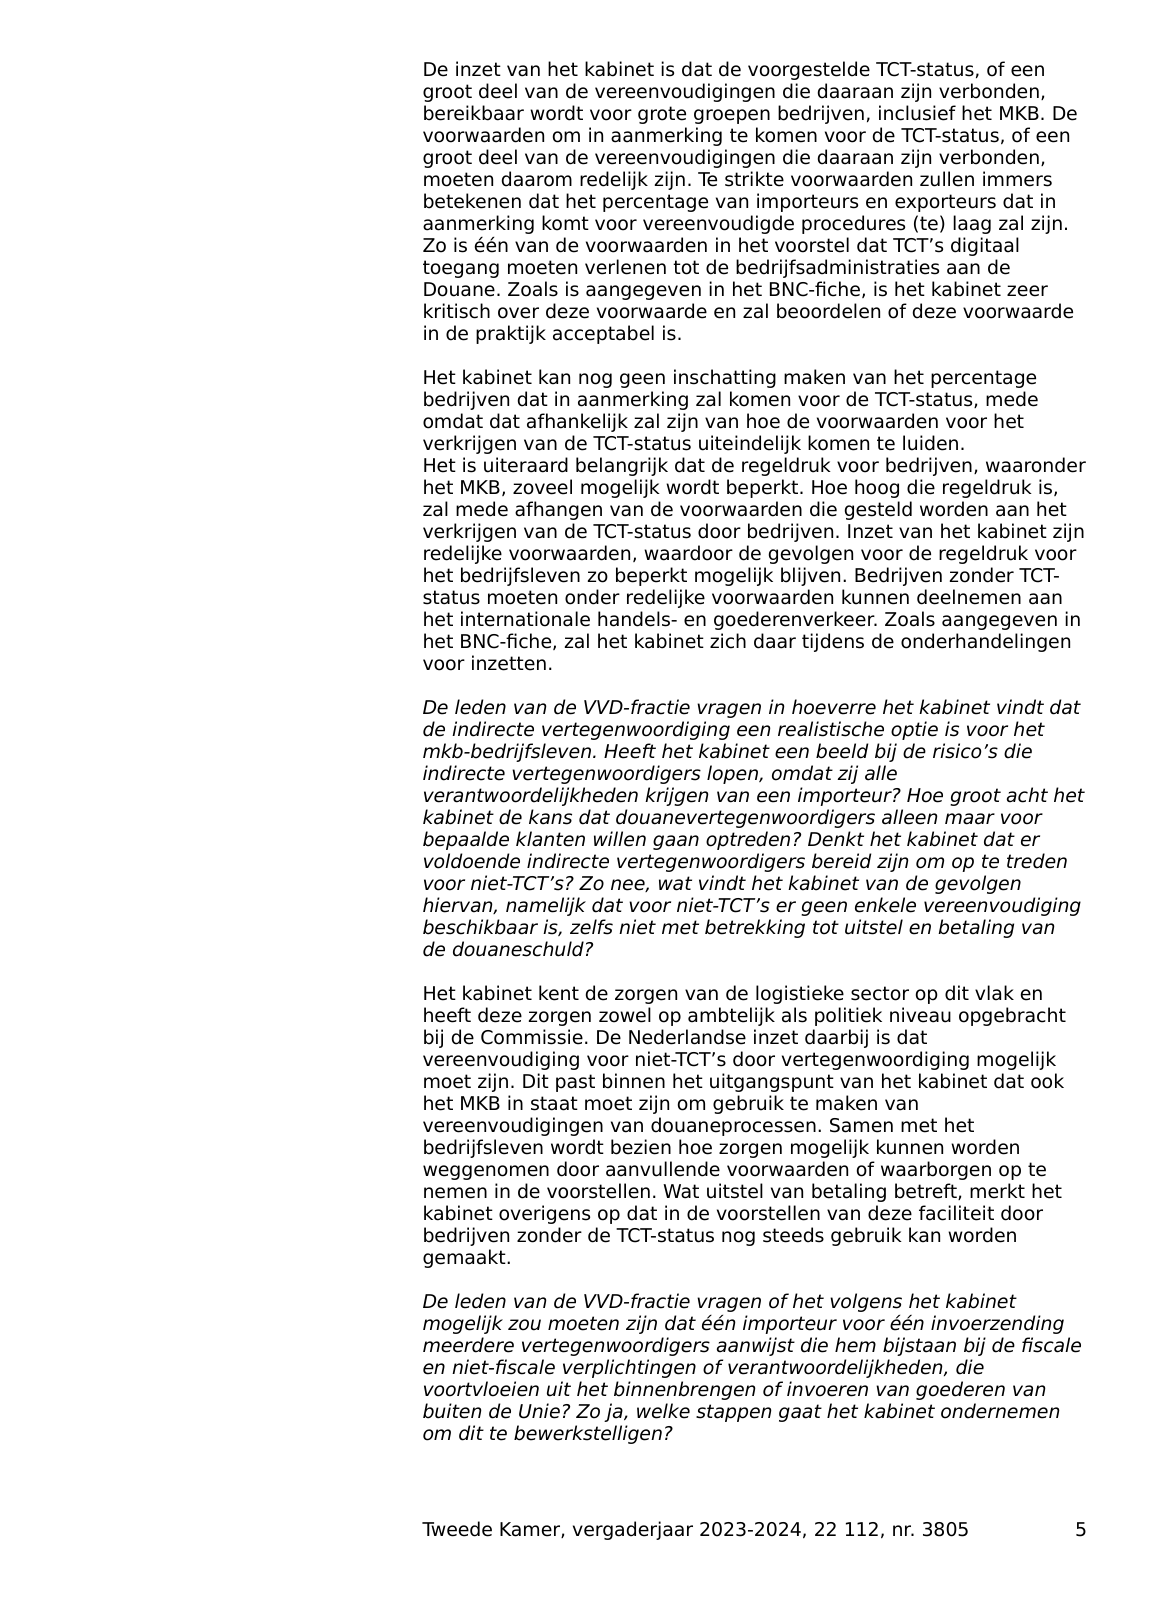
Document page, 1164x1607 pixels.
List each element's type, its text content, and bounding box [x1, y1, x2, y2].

text Het kabinet kent de zorgen van de logistieke sector op dit vlak en heeft deze zorgen zowel op ambtelijk als politiek niveau opgebracht bij de Commissie. De Nederlandse inzet daarbij is dat vereenvoudiging voor niet-TCT’s door vertegenwoordiging mogelijk moet zijn. Dit past binnen het uitgangspunt van het kabinet dat ook het MKB in staat moet zijn om gebruik te maken van vereenvoudigingen van douaneprocessen. Samen met het bedrijfsleven wordt bezien hoe zorgen mogelijk kunnen worden weggenomen door aanvullende voorwaarden of waarborgen op te nemen in de voorstellen. Wat uitstel van betaling betreft, merkt het kabinet overigens op dat in de voorstellen van deze faciliteit door bedrijven zonder de TCT-status nog steeds gebruik kan worden gemaakt. [422, 983, 1087, 1268]
text De leden van de VVD-fractie vragen of het volgens het kabinet mogelijk zou moeten zijn dat één importeur voor één invoerzending meerdere vertegenwoordigers aanwijst die hem bijstaan bij de fiscale en niet-fiscale verplichtingen of verantwoordelijkheden, die voortvloeien uit het binnenbrengen of invoeren van goederen van buiten de Unie? Zo ja, welke stappen gaat het kabinet ondernemen om dit te bewerkstelligen? [422, 1291, 1087, 1444]
text Het kabinet kan nog geen inschatting maken van het percentage bedrijven dat in aanmerking zal komen voor de TCT-status, mede omdat dat afhankelijk zal zijn van hoe de voorwaarden voor het verkrijgen van de TCT-status uiteindelijk komen te luiden. [422, 367, 1087, 455]
text De leden van de VVD-fractie vragen in hoeverre het kabinet vindt dat de indirecte vertegenwoordiging een realistische optie is voor het mkb-bedrijfsleven. Heeft het kabinet een beeld bij de risico’s die indirecte vertegenwoordigers lopen, omdat zij alle verantwoordelijkheden krijgen van een importeur? Hoe groot acht het kabinet de kans dat douanevertegenwoordigers alleen maar voor bepaalde klanten willen gaan optreden? Denkt het kabinet dat er voldoende indirecte vertegenwoordigers bereid zijn om op te treden voor niet-TCT’s? Zo nee, wat vindt het kabinet van de gevolgen hiervan, namelijk dat voor niet-TCT’s er geen enkele vereenvoudiging beschikbaar is, zelfs niet met betrekking tot uitstel en betaling van de douaneschuld? [422, 697, 1087, 961]
text De inzet van het kabinet is dat de voorgestelde TCT-status, of een groot deel van de vereenvoudigingen die daaraan zijn verbonden, bereikbaar wordt voor grote groepen bedrijven, inclusief het MKB. De voorwaarden om in aanmerking te komen voor de TCT-status, of een groot deel van de vereenvoudigingen die daaraan zijn verbonden, moeten daarom redelijk zijn. Te strikte voorwaarden zullen immers betekenen dat het percentage van importeurs en exporteurs dat in aanmerking komt voor vereenvoudigde procedures (te) laag zal zijn. Zo is één van de voorwaarden in het voorstel dat TCT’s digitaal toegang moeten verlenen tot de bedrijfsadministraties aan de Douane. Zoals is aangegeven in het BNC-fiche, is het kabinet zeer kritisch over deze voorwaarde en zal beoordelen of deze voorwaarde in de praktijk acceptabel is. [422, 59, 1087, 345]
text Het is uiteraard belangrijk dat de regeldruk voor bedrijven, waaronder het MKB, zoveel mogelijk wordt beperkt. Hoe hoog die regeldruk is, zal mede afhangen van de voorwaarden die gesteld worden aan het verkrijgen van de TCT-status door bedrijven. Inzet van het kabinet zijn redelijke voorwaarden, waardoor de gevolgen voor de regeldruk voor het bedrijfsleven zo beperkt mogelijk blijven. Bedrijven zonder TCT-status moeten onder redelijke voorwaarden kunnen deelnemen aan het internationale handels- en goederenverkeer. Zoals aangegeven in het BNC-fiche, zal het kabinet zich daar tijdens de onderhandelingen voor inzetten. [422, 455, 1087, 675]
